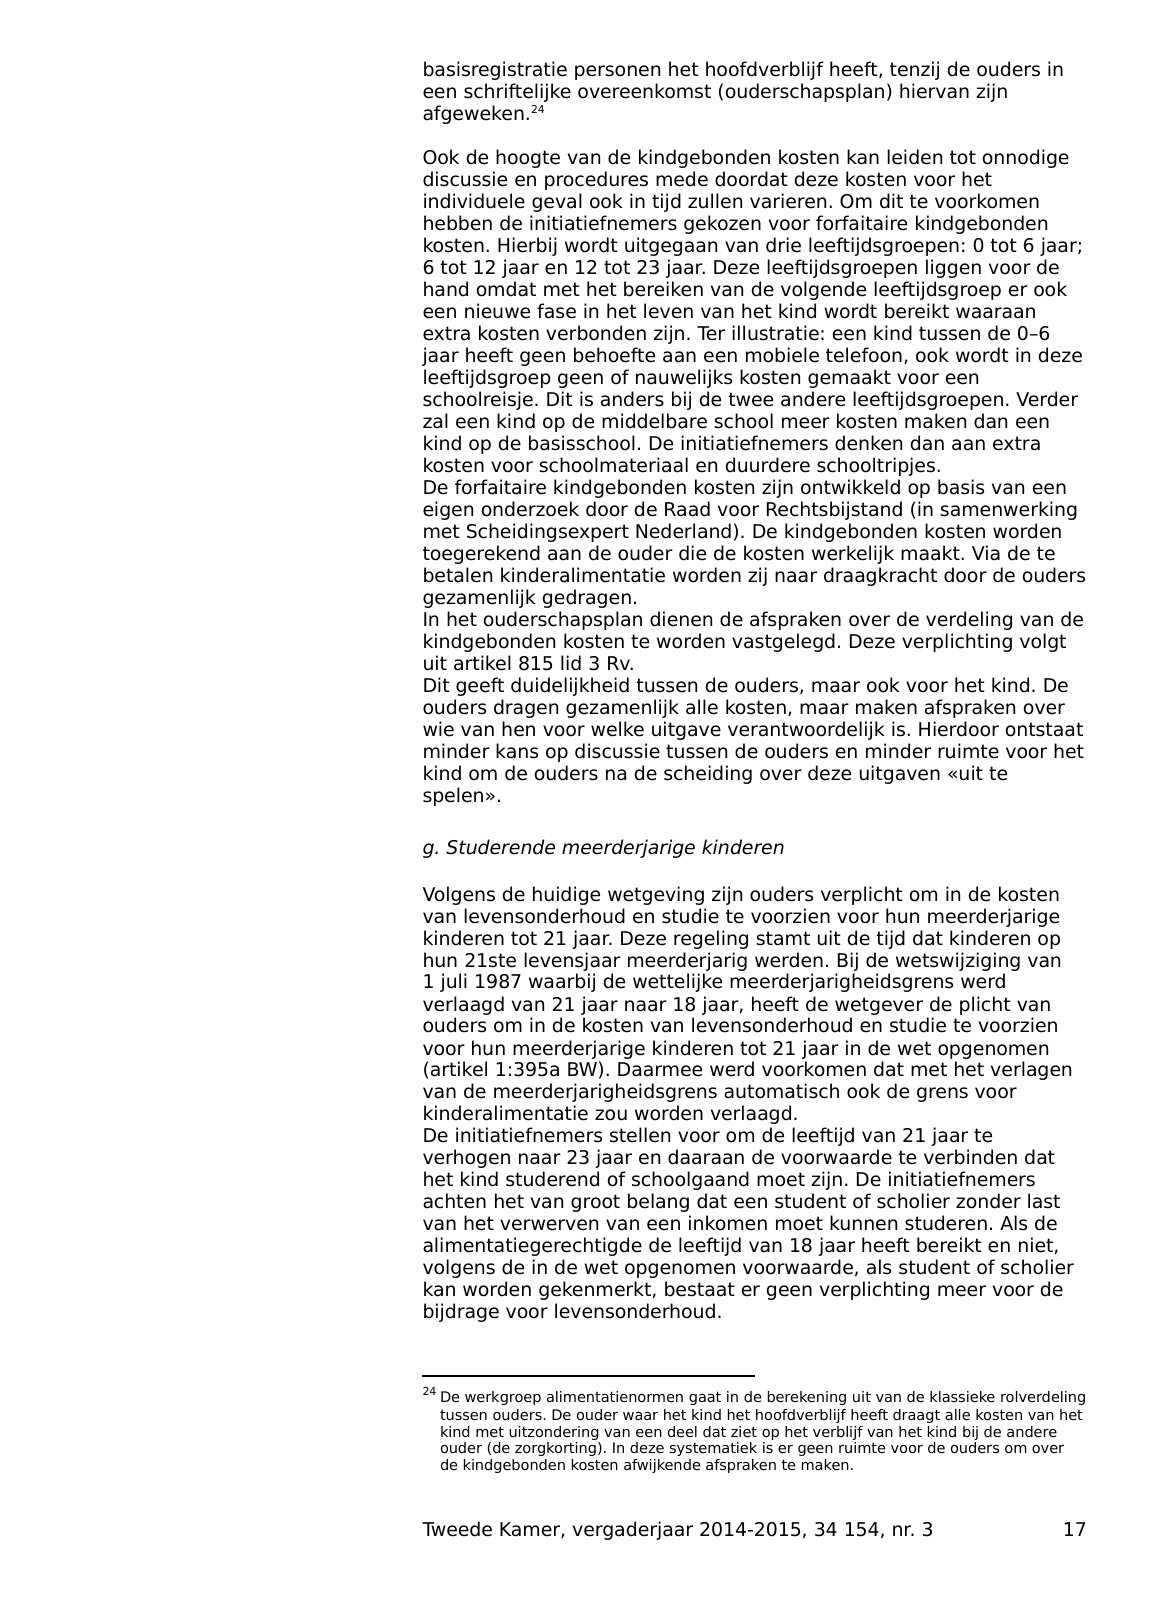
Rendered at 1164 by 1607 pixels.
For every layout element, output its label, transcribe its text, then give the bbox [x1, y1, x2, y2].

text basisregistratie personen het hoofdverblijf heeft, tenzij de ouders in een schriftelijke overeenkomst (ouderschapsplan) hiervan zijn afgeweken. [422, 59, 1087, 125]
subtitle g. Studerende meerderjarige kinderen [422, 837, 1087, 858]
text Dit geeft duidelijkheid tussen de ouders, maar ook voor het kind. De ouders dragen gezamenlijk alle kosten, maar maken afspraken over wie van hen voor welke uitgave verantwoordelijk is. Hierdoor ontstaat minder kans op discussie tussen de ouders en minder ruimte voor het kind om de ouders na de scheiding over deze uitgaven «uit te spelen». [422, 675, 1087, 807]
text De werkgroep alimentatienormen gaat in de berekening uit van de klassieke rolverdeling tussen ouders. De ouder waar het kind het hoofdverblijf heeft draagt alle kosten van het kind met uitzondering van een deel dat ziet op het verblijf van het kind bij de andere ouder (de zorgkorting). In deze systematiek is er geen ruimte voor de ouders om over de kindgebonden kosten afwijkende afspraken te maken. [422, 1385, 1087, 1474]
text De forfaitaire kindgebonden kosten zijn ontwikkeld op basis van een eigen onderzoek door de Raad voor Rechtsbijstand (in samenwerking met Scheidingsexpert Nederland). De kindgebonden kosten worden toegerekend aan de ouder die de kosten werkelijk maakt. Via de te betalen kinderalimentatie worden zij naar draagkracht door de ouders gezamenlijk gedragen. [422, 477, 1087, 609]
text Volgens de huidige wetgeving zijn ouders verplicht om in de kosten van levensonderhoud en studie te voorzien voor hun meerderjarige kinderen tot 21 jaar. Deze regeling stamt uit de tijd dat kinderen op hun 21ste levensjaar meerderjarig werden. Bij de wetswijziging van 1 juli 1987 waarbij de wettelijke meerderjarigheidsgrens werd verlaagd van 21 jaar naar 18 jaar, heeft de wetgever de plicht van ouders om in de kosten van levensonderhoud en studie te voorzien voor hun meerderjarige kinderen tot 21 jaar in de wet opgenomen (artikel 1:395a BW). Daarmee werd voorkomen dat met het verlagen van de meerderjarigheidsgrens automatisch ook de grens voor kinderalimentatie zou worden verlaagd. [422, 883, 1087, 1125]
text In het ouderschapsplan dienen de afspraken over de verdeling van de kindgebonden kosten te worden vastgelegd. Deze verplichting volgt uit artikel 815 lid 3 Rv. [422, 609, 1087, 675]
text Ook de hoogte van de kindgebonden kosten kan leiden tot onnodige discussie en procedures mede doordat deze kosten voor het individuele geval ook in tijd zullen varieren. Om dit te voorkomen hebben de initiatiefnemers gekozen voor forfaitaire kindgebonden kosten. Hierbij wordt uitgegaan van drie leeftijdsgroepen: 0 tot 6 jaar; 6 tot 12 jaar en 12 tot 23 jaar. Deze leeftijdsgroepen liggen voor de hand omdat met het bereiken van de volgende leeftijdsgroep er ook een nieuwe fase in het leven van het kind wordt bereikt waaraan extra kosten verbonden zijn. Ter illustratie: een kind tussen de 0–6 jaar heeft geen behoefte aan een mobiele telefoon, ook wordt in deze leeftijdsgroep geen of nauwelijks kosten gemaakt voor een schoolreisje. Dit is anders bij de twee andere leeftijdsgroepen. Verder zal een kind op de middelbare school meer kosten maken dan een kind op de basisschool. De initiatiefnemers denken dan aan extra kosten voor schoolmateriaal en duurdere schooltripjes. [422, 147, 1087, 477]
text De initiatiefnemers stellen voor om de leeftijd van 21 jaar te verhogen naar 23 jaar en daaraan de voorwaarde te verbinden dat het kind studerend of schoolgaand moet zijn. De initiatiefnemers achten het van groot belang dat een student of scholier zonder last van het verwerven van een inkomen moet kunnen studeren. Als de alimentatiegerechtigde de leeftijd van 18 jaar heeft bereikt en niet, volgens de in de wet opgenomen voorwaarde, als student of scholier kan worden gekenmerkt, bestaat er geen verplichting meer voor de bijdrage voor levensonderhoud. [422, 1125, 1087, 1323]
